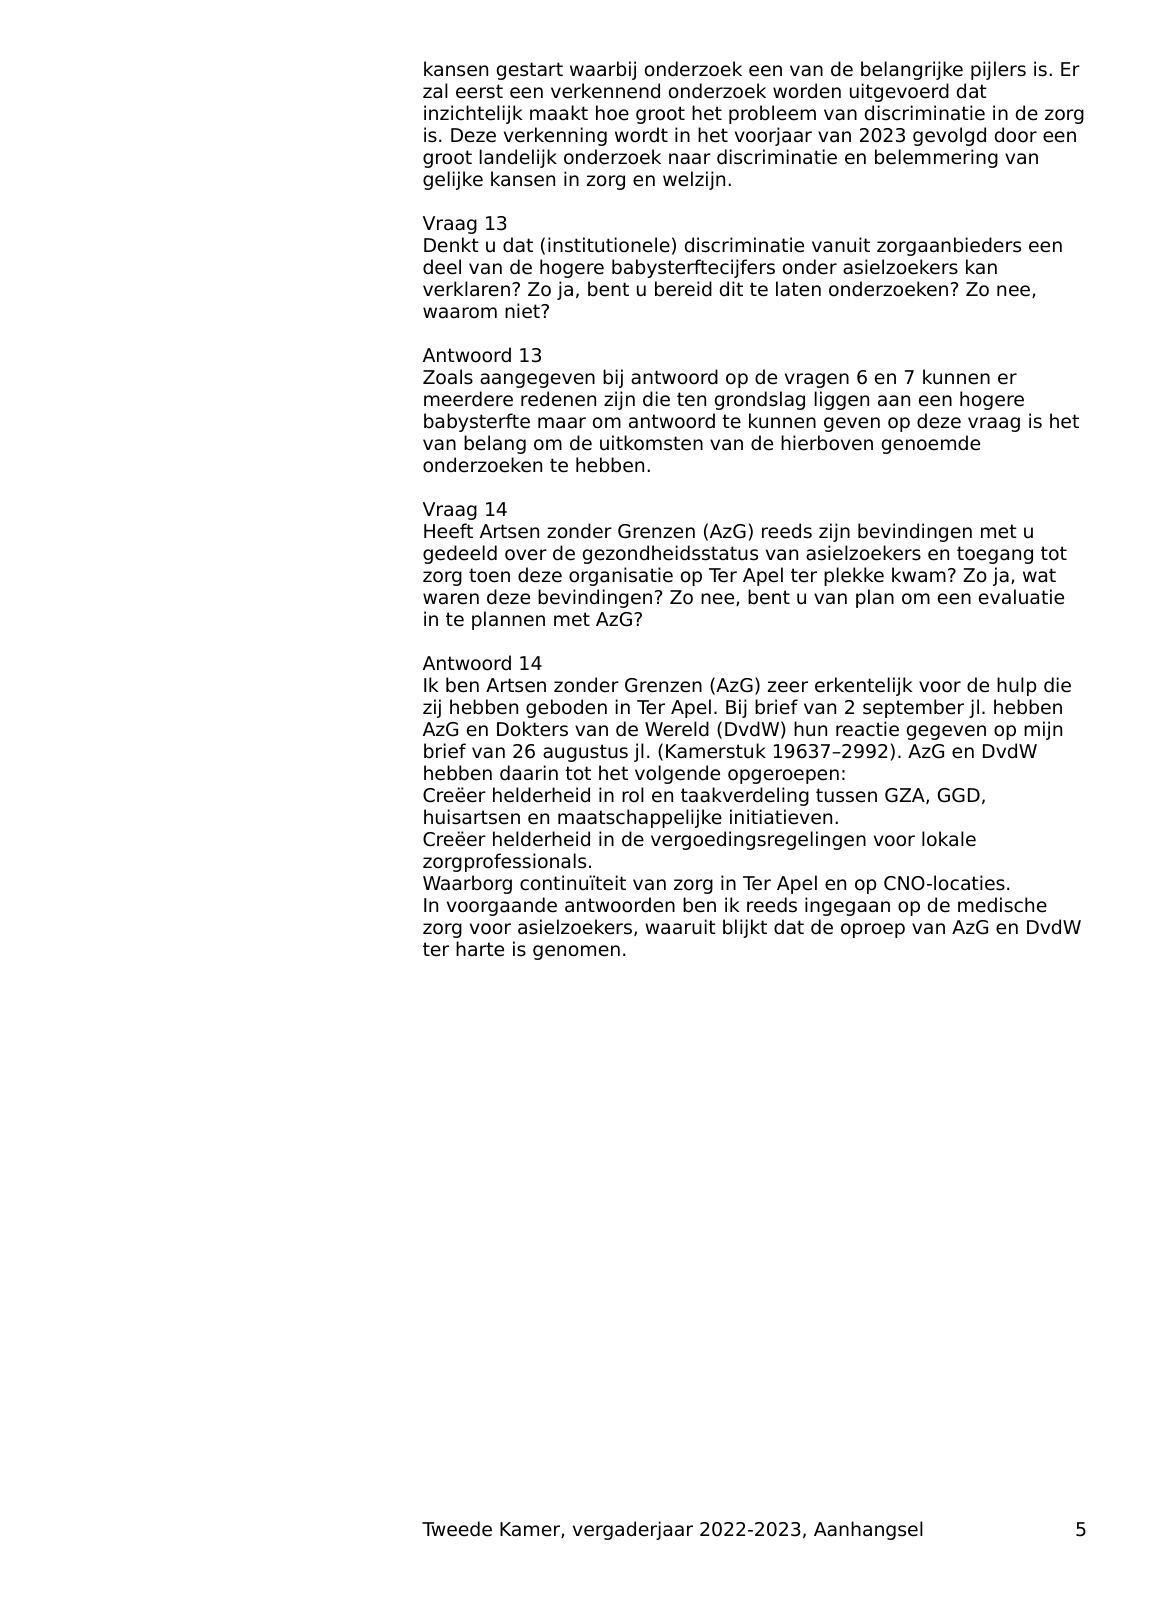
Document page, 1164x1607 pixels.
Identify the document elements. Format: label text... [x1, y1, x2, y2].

text Vraag 13 [422, 213, 1087, 235]
text Antwoord 14 [422, 653, 1087, 675]
text Waarborg continuïteit van zorg in Ter Apel en op CNO-locaties. [422, 873, 1087, 895]
text Zoals aangegeven bij antwoord op de vragen 6 en 7 kunnen er meerdere redenen zijn die ten grondslag liggen aan een hogere babysterfte maar om antwoord te kunnen geven op deze vraag is het van belang om de uitkomsten van de hierboven genoemde onderzoeken te hebben. [422, 367, 1087, 477]
text Denkt u dat (institutionele) discriminatie vanuit zorgaanbieders een deel van de hogere babysterftecijfers onder asielzoekers kan verklaren? Zo ja, bent u bereid dit te laten onderzoeken? Zo nee, waarom niet? [422, 235, 1087, 323]
text In voorgaande antwoorden ben ik reeds ingegaan op de medische zorg voor asielzoekers, waaruit blijkt dat de oproep van AzG en DvdW ter harte is genomen. [422, 895, 1087, 961]
text Creëer helderheid in rol en taakverdeling tussen GZA, GGD, huisartsen en maatschappelijke initiatieven. [422, 785, 1087, 829]
text kansen gestart waarbij onderzoek een van de belangrijke pijlers is. Er zal eerst een verkennend onderzoek worden uitgevoerd dat inzichtelijk maakt hoe groot het probleem van discriminatie in de zorg is. Deze verkenning wordt in het voorjaar van 2023 gevolgd door een groot landelijk onderzoek naar discriminatie en belemmering van gelijke kansen in zorg en welzijn. [422, 59, 1087, 191]
text Vraag 14 [422, 499, 1087, 521]
text Heeft Artsen zonder Grenzen (AzG) reeds zijn bevindingen met u gedeeld over de gezondheidsstatus van asielzoekers en toegang tot zorg toen deze organisatie op Ter Apel ter plekke kwam? Zo ja, wat waren deze bevindingen? Zo nee, bent u van plan om een evaluatie in te plannen met AzG? [422, 521, 1087, 631]
text Creëer helderheid in de vergoedingsregelingen voor lokale zorgprofessionals. [422, 829, 1087, 873]
text Antwoord 13 [422, 345, 1087, 367]
text Ik ben Artsen zonder Grenzen (AzG) zeer erkentelijk voor de hulp die zij hebben geboden in Ter Apel. Bij brief van 2 september jl. hebben AzG en Dokters van de Wereld (DvdW) hun reactie gegeven op mijn brief van 26 augustus jl. (Kamerstuk 19637–2992). AzG en DvdW hebben daarin tot het volgende opgeroepen: [422, 675, 1087, 785]
